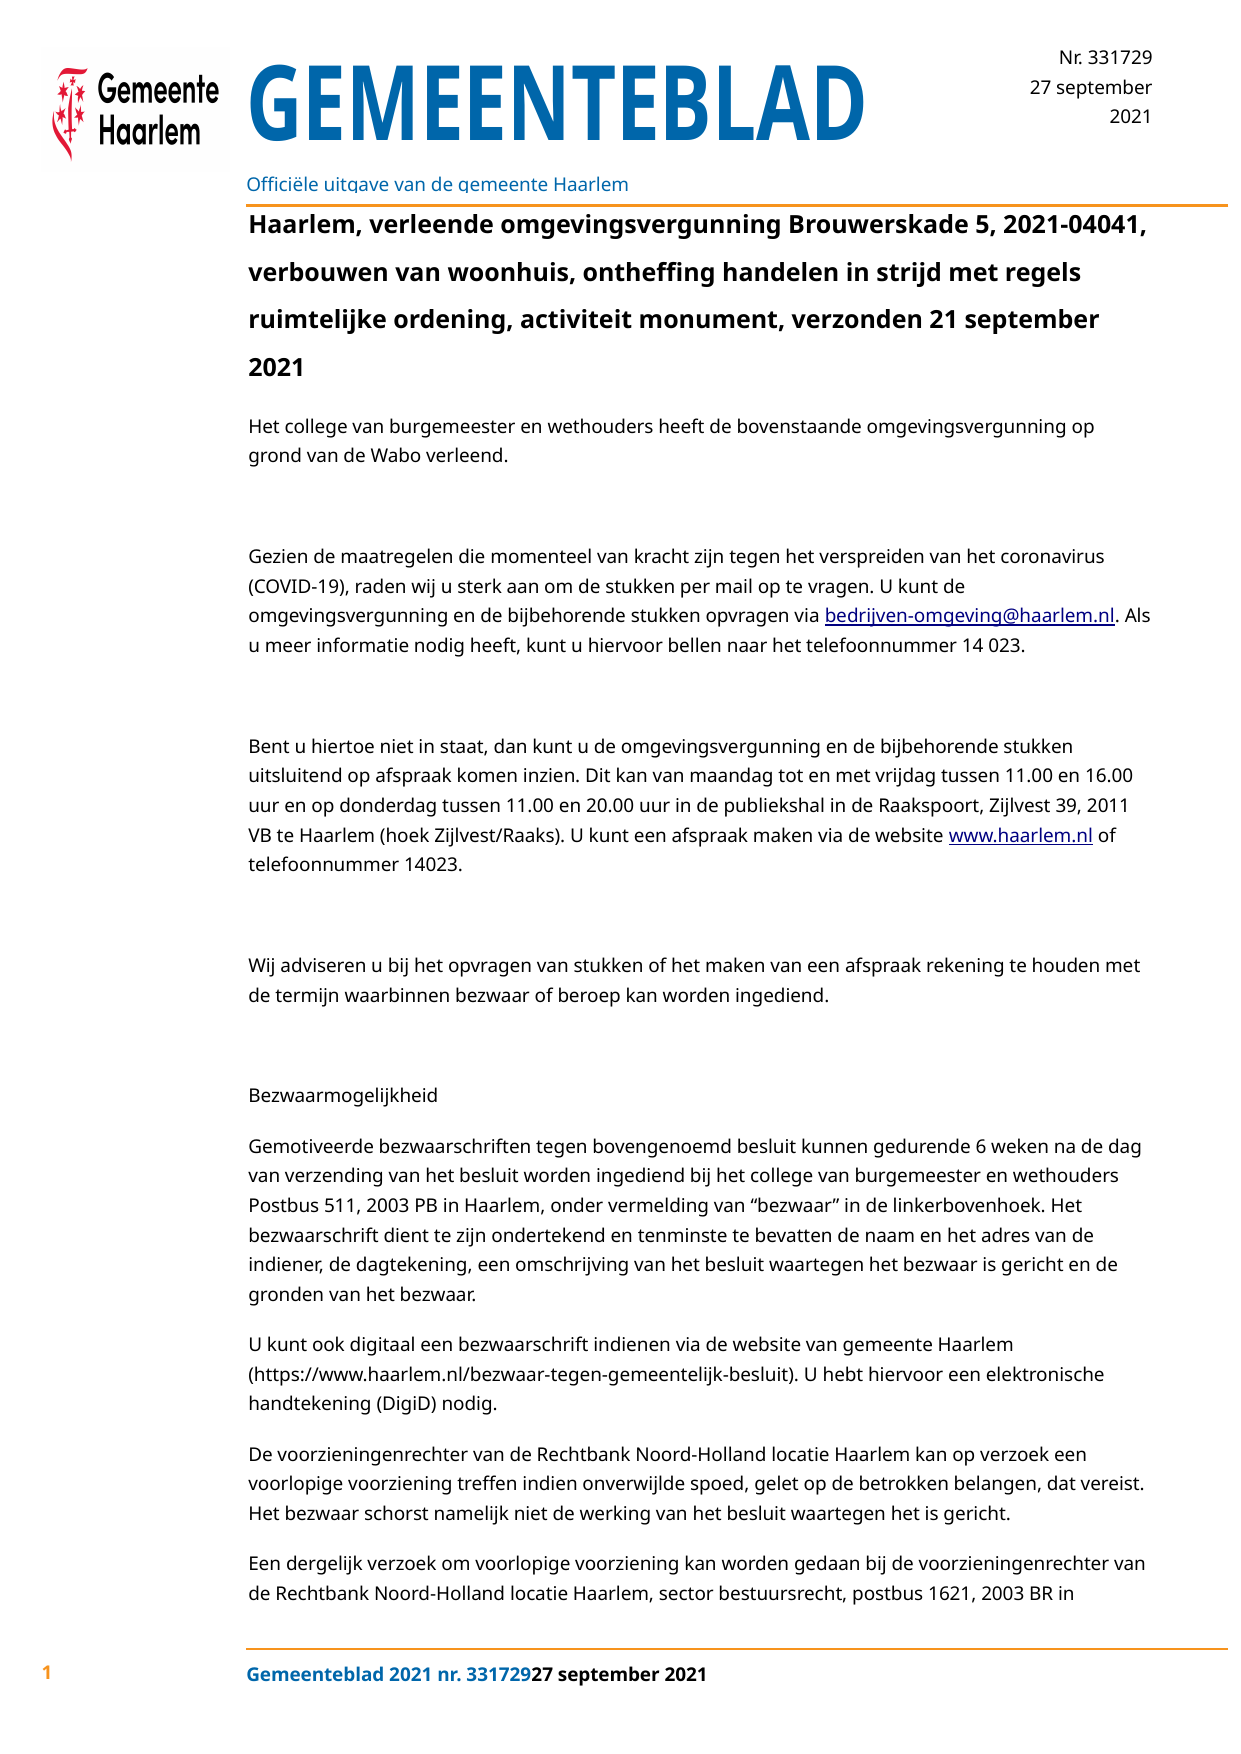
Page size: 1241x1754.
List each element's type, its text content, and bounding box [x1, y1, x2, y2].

picture [41, 47, 231, 172]
text Bent u hiertoe niet in staat, dan kunt u de omgevingsvergunning en de bijbehorende stukken uitsluitend op afspraak komen inzien. Dit kan van maandag tot en met vrijdag tussen 11.00 en 16.00 uur en op donderdag tussen 11.00 en 20.00 uur in de publiekshal in de Raakspoort, Zijlvest 39, 2011 VB te Haarlem (hoek Zijlvest/Raaks). U kunt een afspraak maken via de website www.haarlem.nl of telefoonnummer 14023. [248, 733, 1152, 877]
text U kunt ook digitaal een bezwaarschrift indienen via de website van gemeente Haarlem (https://www.haarlem.nl/bezwaar-tegen-gemeentelijk-besluit). U hebt hiervoor een elektronische handtekening (DigiD) nodig. [248, 1331, 1152, 1416]
text Haarlem, verleende omgevingsvergunning Brouwerskade 5, 2021-04041, verbouwen van woonhuis, ontheffing handelen in strijd met regels ruimtelijke ordening, activiteit monument, verzonden 21 september 2021 [248, 207, 1152, 384]
text Bezwaarmogelijkheid [248, 1083, 1152, 1108]
text Gemotiveerde bezwaarschriften tegen bovengenoemd besluit kunnen gedurende 6 weken na de dag van verzending van het besluit worden ingediend bij het college van burgemeester en wethouders Postbus 511, 2003 PB in Haarlem, onder vermelding van “bezwaar” in de linkerbovenhoek. Het bezwaarschrift dient te zijn ondertekend en tenminste te bevatten de naam en het adres van de indiener, de dagtekening, een omschrijving van het besluit waartegen het bezwaar is gericht en de gronden van het bezwaar. [248, 1133, 1152, 1307]
text Wij adviseren u bij het opvragen van stukken of het maken van een afspraak rekening te houden met de termijn waarbinnen bezwaar of beroep kan worden ingediend. [248, 952, 1152, 1008]
text Gezien de maatregelen die momenteel van kracht zijn tegen het verspreiden van het coronavirus (COVID-19), raden wij u sterk aan om de stukken per mail op te vragen. U kunt de omgevingsvergunning en de bijbehorende stukken opvragen via bedrijven-omgeving@haarlem.nl. Als u meer informatie nodig heeft, kunt u hiervoor bellen naar het telefoonnummer 14 023. [248, 543, 1152, 658]
text Een dergelijk verzoek om voorlopige voorziening kan worden gedaan bij de voorzieningenrechter van de Rechtbank Noord-Holland locatie Haarlem, sector bestuursrecht, postbus 1621, 2003 BR in [248, 1551, 1152, 1606]
text De voorzieningenrechter van de Rechtbank Noord-Holland locatie Haarlem kan op verzoek een voorlopige voorziening treffen indien onverwijlde spoed, gelet op de betrokken belangen, dat vereist. Het bezwaar schorst namelijk niet de werking van het besluit waartegen het is gericht. [248, 1441, 1152, 1526]
text Het college van burgemeester en wethouders heeft de bovenstaande omgevingsvergunning op grond van de Wabo verleend. [248, 413, 1152, 468]
